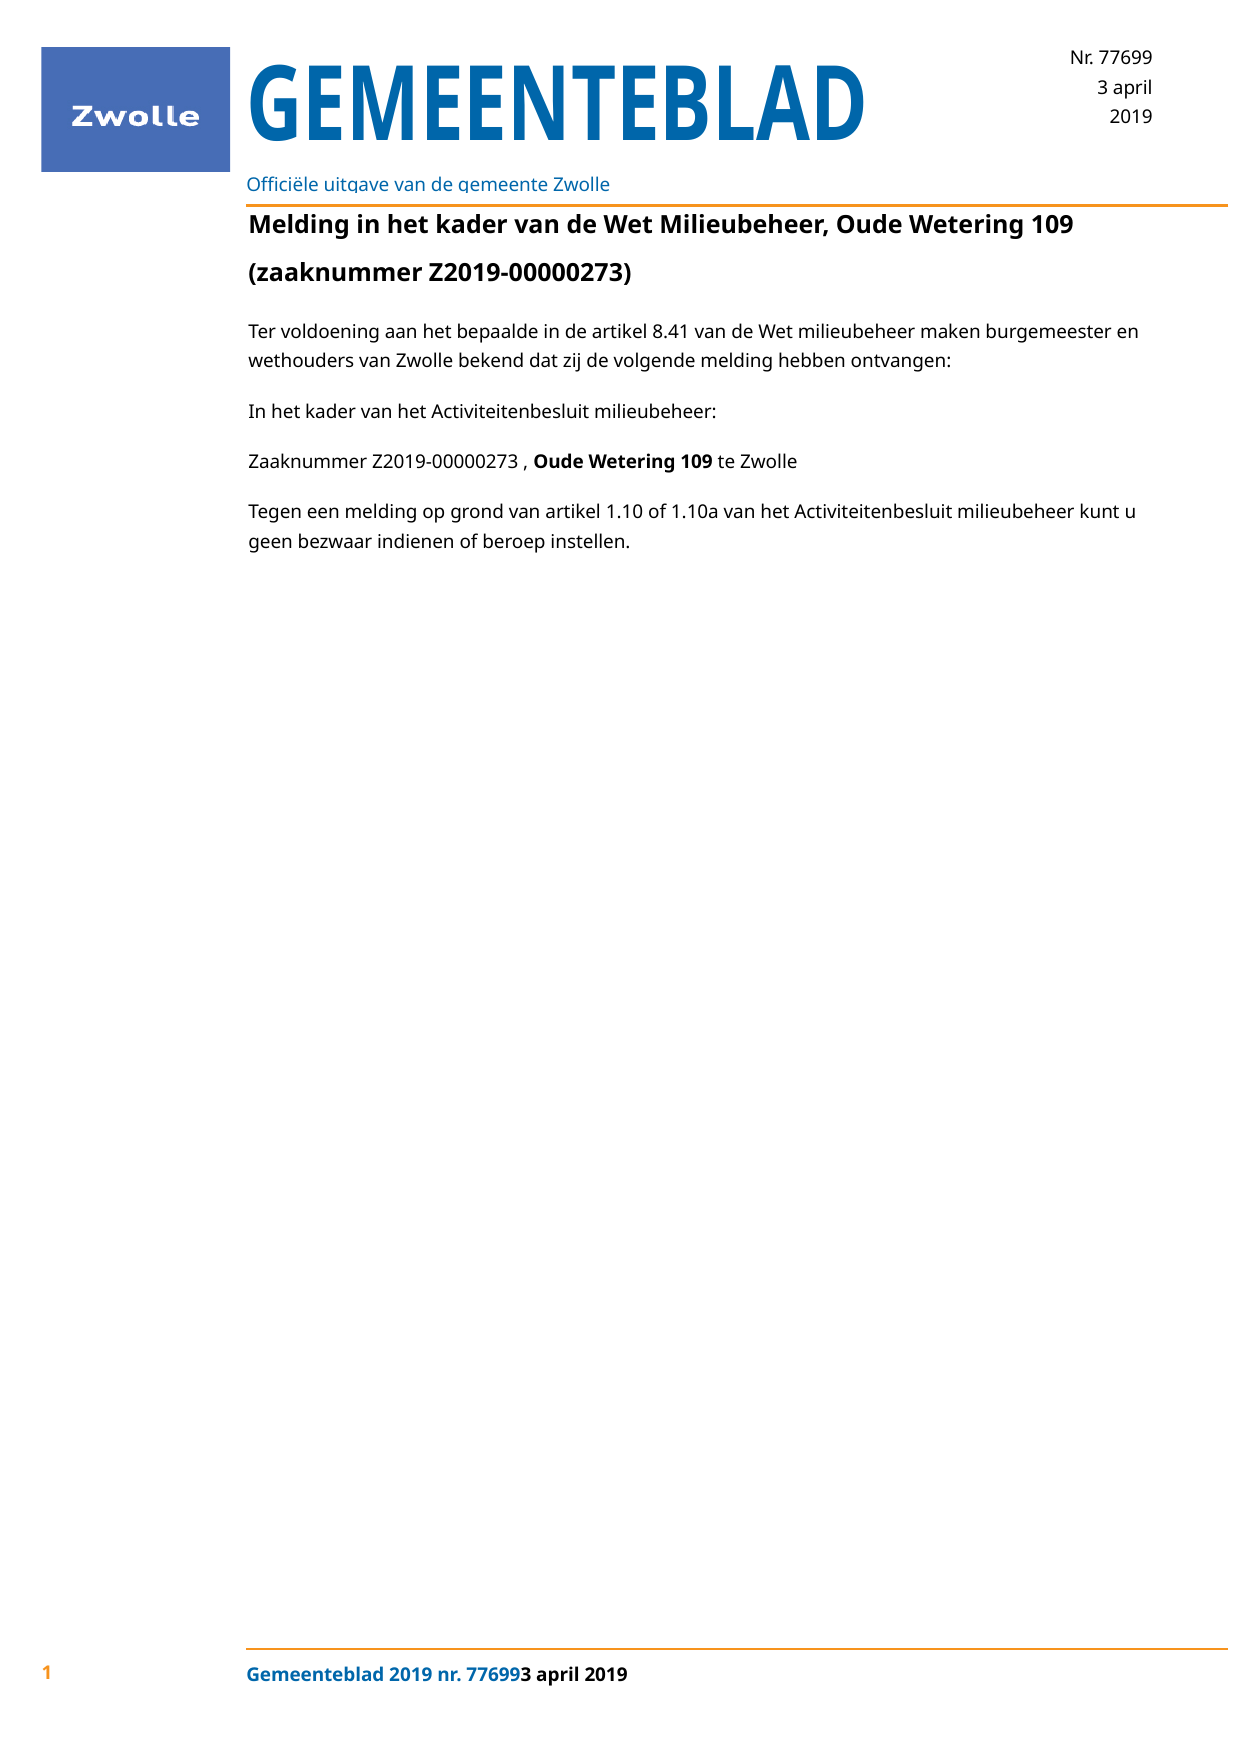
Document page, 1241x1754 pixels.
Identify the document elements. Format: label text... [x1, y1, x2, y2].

text Tegen een melding op grond van artikel 1.10 of 1.10a van het Activiteitenbesluit milieubeheer kunt u geen bezwaar indienen of beroep instellen. [248, 499, 1152, 554]
text Melding in het kader van de Wet Milieubeheer, Oude Wetering 109 (zaaknummer Z2019-00000273) [248, 207, 1152, 288]
picture [41, 47, 231, 172]
text Zaaknummer Z2019-00000273 , Oude Wetering 109 te Zwolle [248, 448, 1152, 474]
text In het kader van het Activiteitenbesluit milieubeheer: [248, 398, 1152, 424]
text Ter voldoening aan het bepaalde in de artikel 8.41 van de Wet milieubeheer maken burgemeester en wethouders van Zwolle bekend dat zij de volgende melding hebben ontvangen: [248, 318, 1152, 373]
